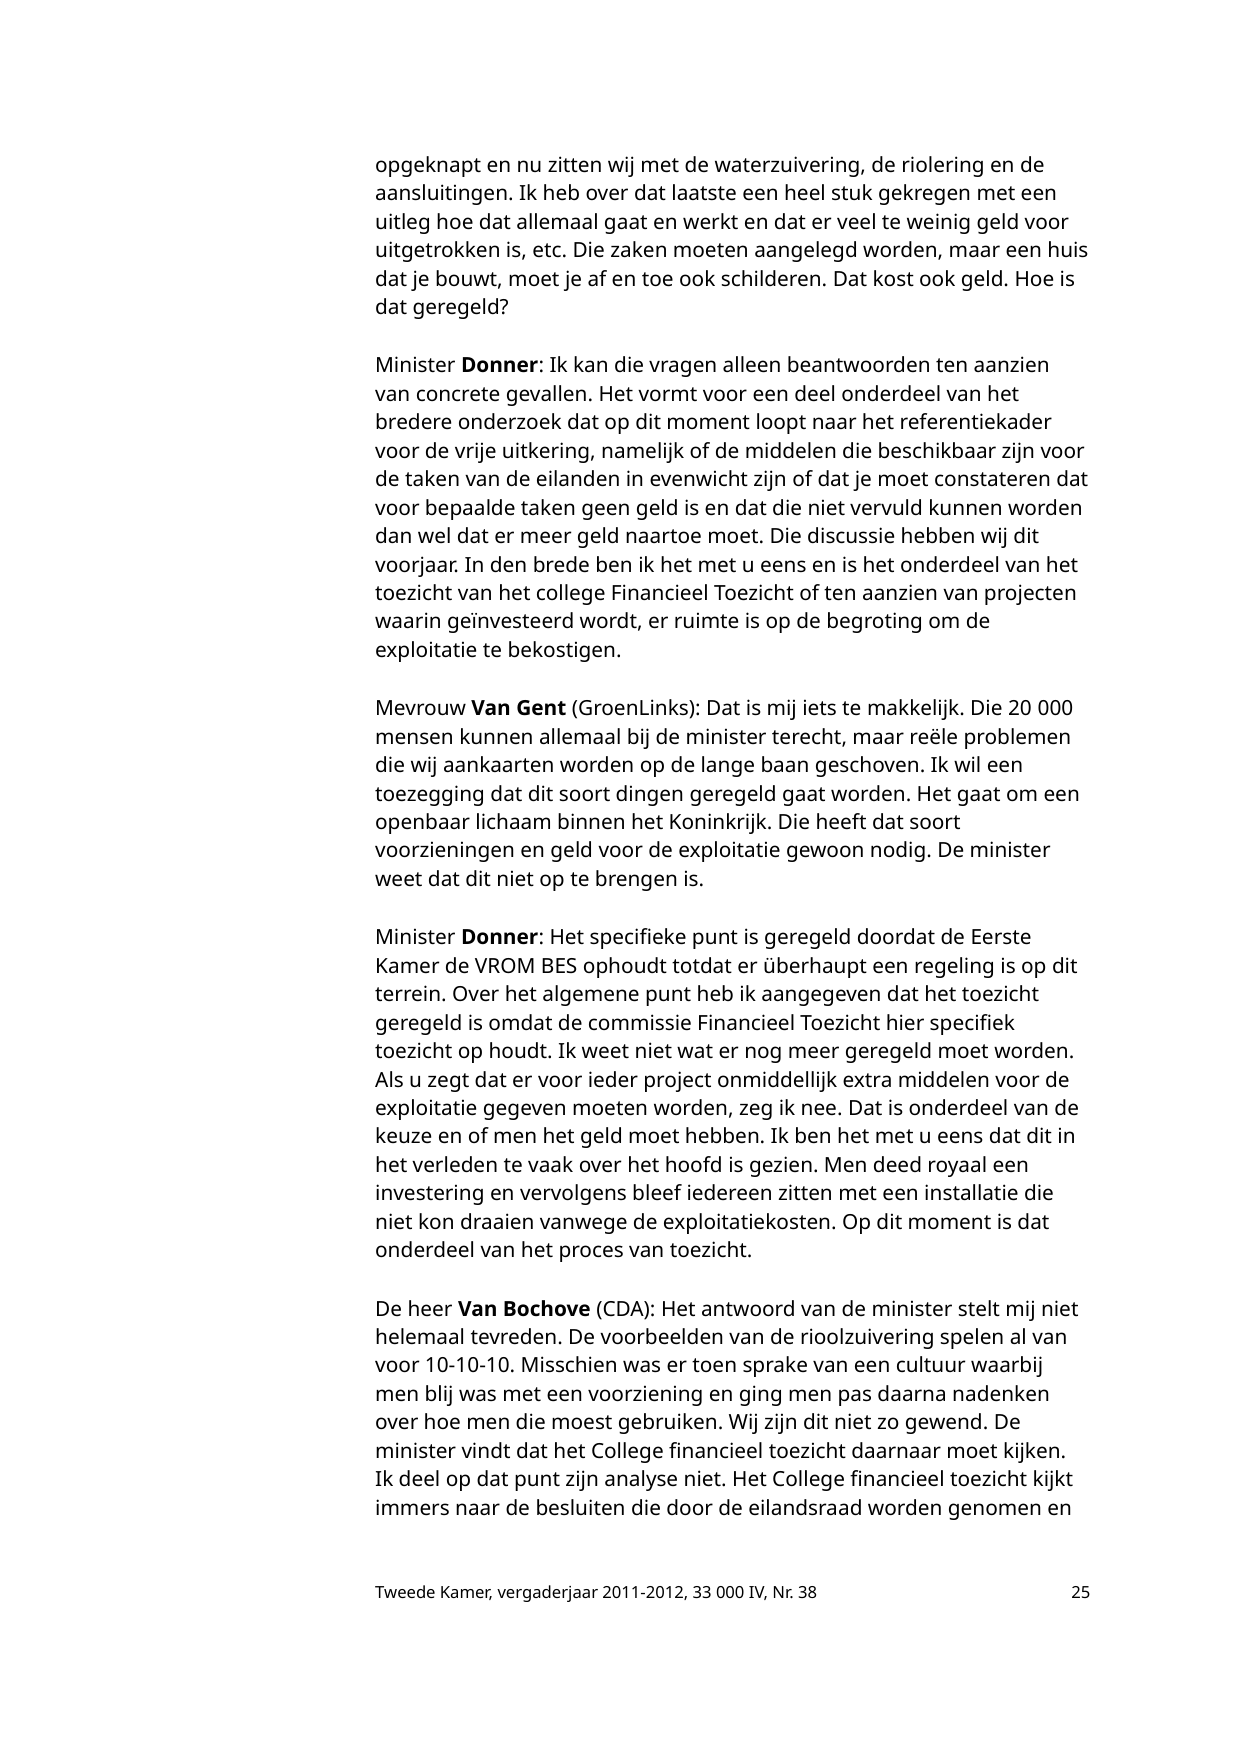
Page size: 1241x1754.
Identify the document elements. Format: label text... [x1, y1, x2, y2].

text Mevrouw Van Gent (GroenLinks): Dat is mij iets te makkelijk. Die 20 000 mensen kunnen allemaal bij de minister terecht, maar reële problemen die wij aankaarten worden op de lange baan geschoven. Ik wil een toezegging dat dit soort dingen geregeld gaat worden. Het gaat om een openbaar lichaam binnen het Koninkrijk. Die heeft dat soort voorzieningen en geld voor de exploitatie gewoon nodig. De minister weet dat dit niet op te brengen is. [375, 693, 1090, 892]
text opgeknapt en nu zitten wij met de waterzuivering, de riolering en de aansluitingen. Ik heb over dat laatste een heel stuk gekregen met een uitleg hoe dat allemaal gaat en werkt en dat er veel te weinig geld voor uitgetrokken is, etc. Die zaken moeten aangelegd worden, maar een huis dat je bouwt, moet je af en toe ook schilderen. Dat kost ook geld. Hoe is dat geregeld? [375, 150, 1090, 321]
text De heer Van Bochove (CDA): Het antwoord van de minister stelt mij niet helemaal tevreden. De voorbeelden van de rioolzuivering spelen al van voor 10-10-10. Misschien was er toen sprake van een cultuur waarbij men blij was met een voorziening en ging men pas daarna nadenken over hoe men die moest gebruiken. Wij zijn dit niet zo gewend. De minister vindt dat het College financieel toezicht daarnaar moet kijken. Ik deel op dat punt zijn analyse niet. Het College financieel toezicht kijkt immers naar de besluiten die door de eilandsraad worden genomen en [375, 1294, 1090, 1521]
text Minister Donner: Het specifieke punt is geregeld doordat de Eerste Kamer de VROM BES ophoudt totdat er überhaupt een regeling is op dit terrein. Over het algemene punt heb ik aangegeven dat het toezicht geregeld is omdat de commissie Financieel Toezicht hier specifiek toezicht op houdt. Ik weet niet wat er nog meer geregeld moet worden. Als u zegt dat er voor ieder project onmiddellijk extra middelen voor de exploitatie gegeven moeten worden, zeg ik nee. Dat is onderdeel van de keuze en of men het geld moet hebben. Ik ben het met u eens dat dit in het verleden te vaak over het hoofd is gezien. Men deed royaal een investering en vervolgens bleef iedereen zitten met een installatie die niet kon draaien vanwege de exploitatiekosten. Op dit moment is dat onderdeel van het proces van toezicht. [375, 922, 1090, 1264]
text Minister Donner: Ik kan die vragen alleen beantwoorden ten aanzien van concrete gevallen. Het vormt voor een deel onderdeel van het bredere onderzoek dat op dit moment loopt naar het referentiekader voor de vrije uitkering, namelijk of de middelen die beschikbaar zijn voor de taken van de eilanden in evenwicht zijn of dat je moet constateren dat voor bepaalde taken geen geld is en dat die niet vervuld kunnen worden dan wel dat er meer geld naartoe moet. Die discussie hebben wij dit voorjaar. In den brede ben ik het met u eens en is het onderdeel van het toezicht van het college Financieel Toezicht of ten aanzien van projecten waarin geïnvesteerd wordt, er ruimte is op de begroting om de exploitatie te bekostigen. [375, 351, 1090, 663]
